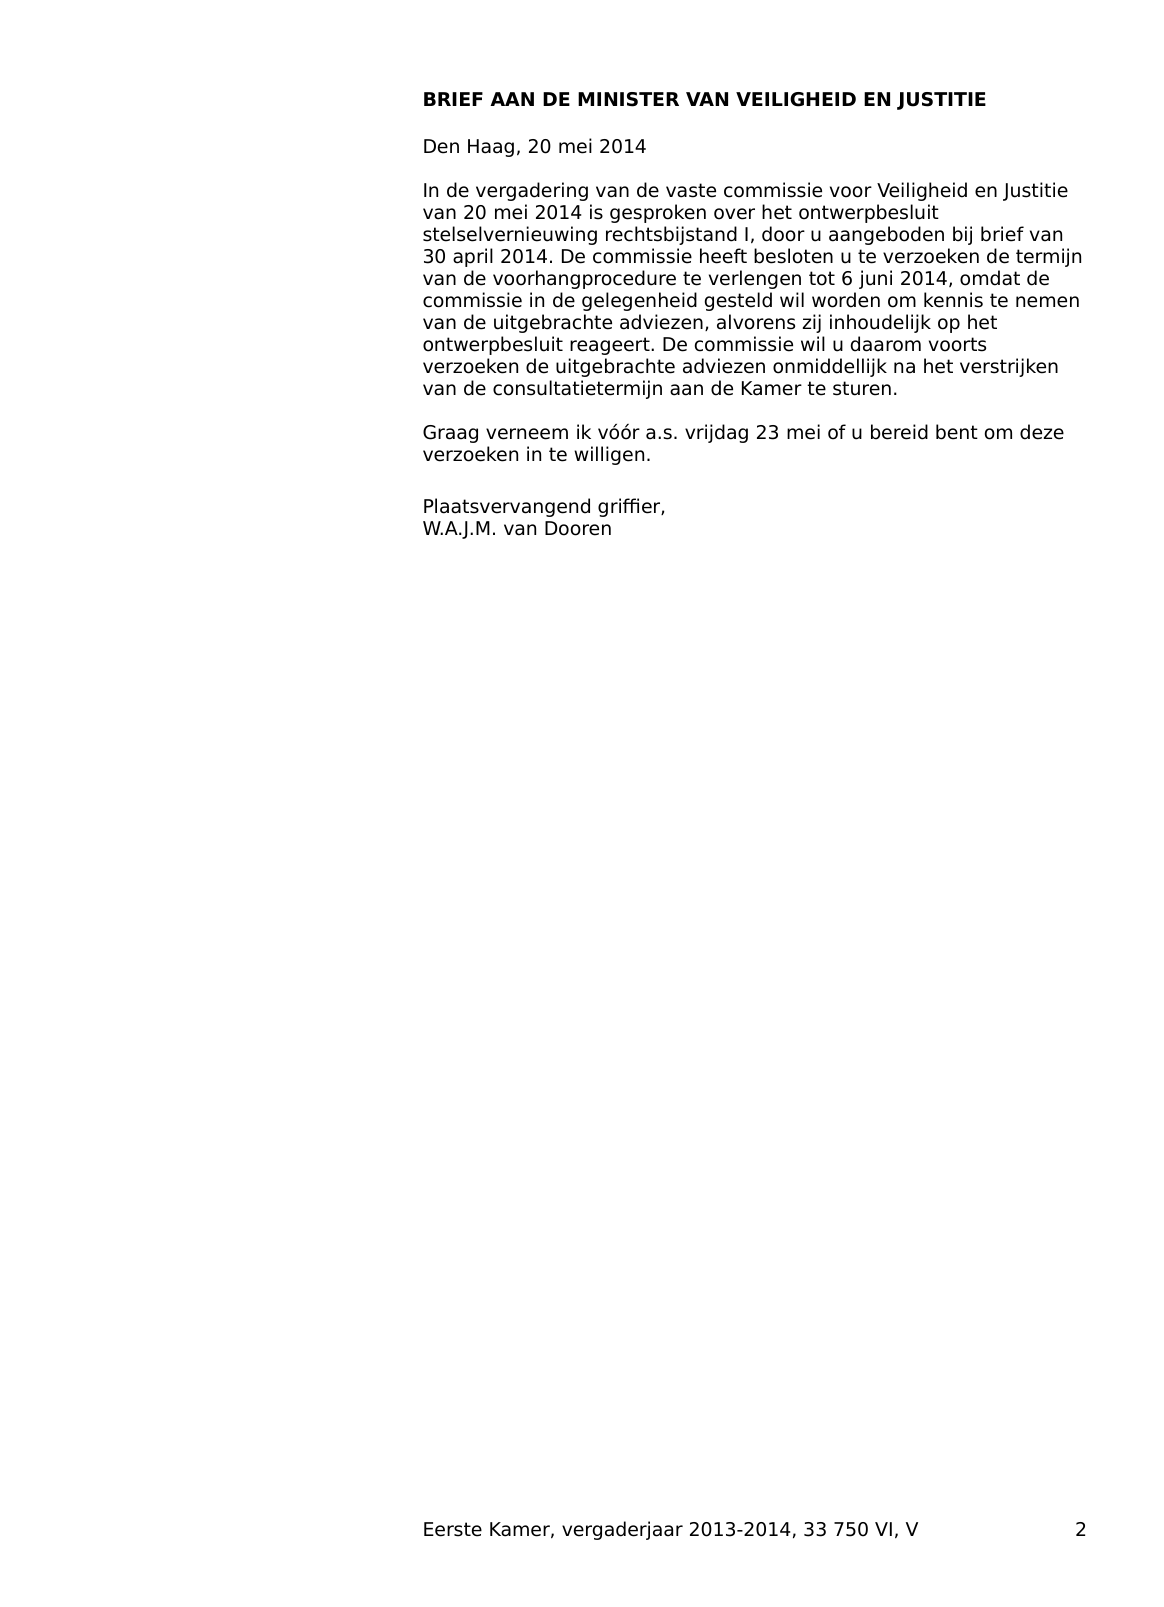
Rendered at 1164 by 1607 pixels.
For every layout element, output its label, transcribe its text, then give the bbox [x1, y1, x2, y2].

text Plaatsvervangend griffier, W.A.J.M. van Dooren [422, 496, 1087, 540]
subtitle BRIEF AAN DE MINISTER VAN VEILIGHEID EN JUSTITIE [422, 89, 1087, 111]
text Graag verneem ik vóór a.s. vrijdag 23 mei of u bereid bent om deze verzoeken in te willigen. [422, 422, 1087, 466]
text Den Haag, 20 mei 2014 [422, 136, 1087, 158]
text In de vergadering van de vaste commissie voor Veiligheid en Justitie van 20 mei 2014 is gesproken over het ontwerpbesluit stelselvernieuwing rechtsbijstand I, door u aangeboden bij brief van 30 april 2014. De commissie heeft besloten u te verzoeken de termijn van de voorhangprocedure te verlengen tot 6 juni 2014, omdat de commissie in de gelegenheid gesteld wil worden om kennis te nemen van de uitgebrachte adviezen, alvorens zij inhoudelijk op het ontwerpbesluit reageert. De commissie wil u daarom voorts verzoeken de uitgebrachte adviezen onmiddellijk na het verstrijken van de consultatietermijn aan de Kamer te sturen. [422, 180, 1087, 400]
